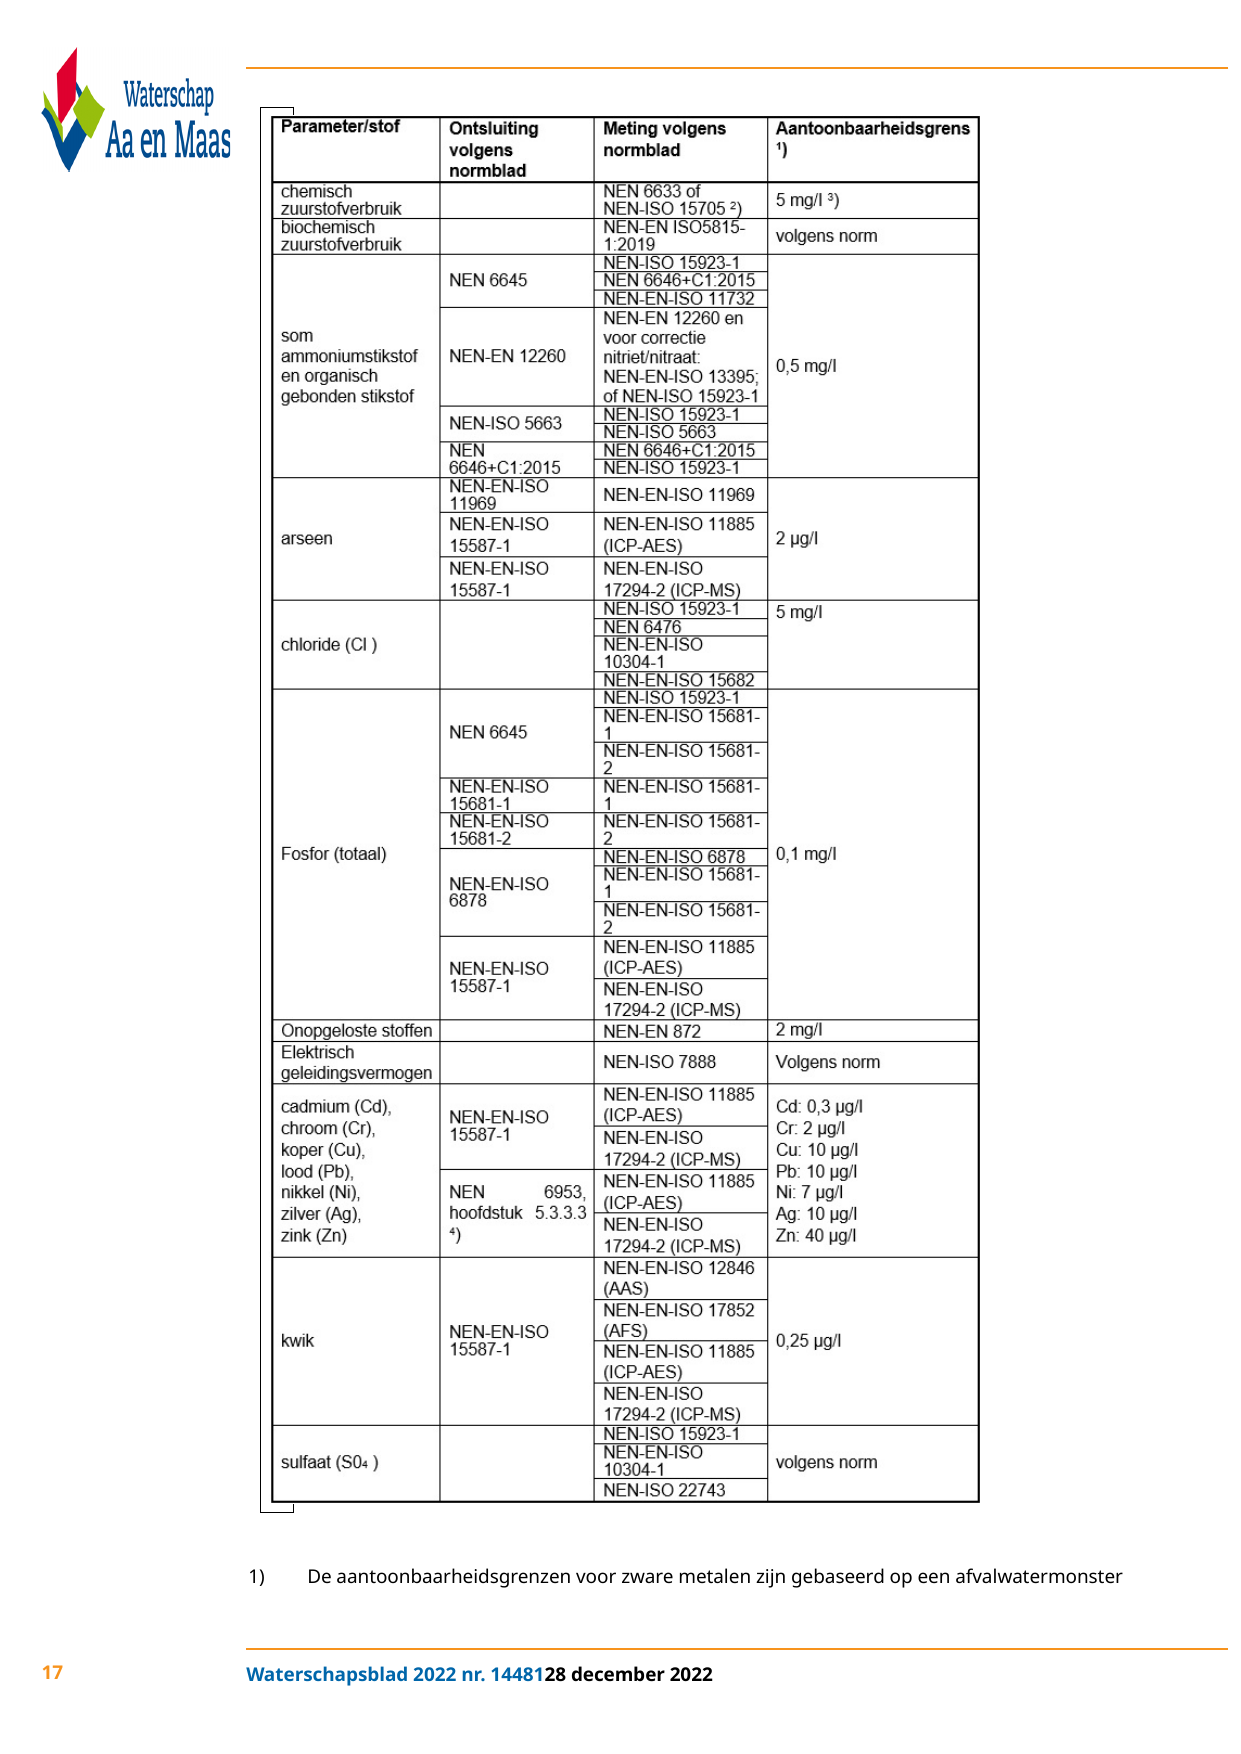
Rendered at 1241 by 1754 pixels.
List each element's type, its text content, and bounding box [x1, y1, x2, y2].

picture [268, 115, 981, 1504]
list De aantoonbaarheidsgrenzen voor zware metalen zijn gebaseerd op een afvalwatermonster [248, 1563, 1152, 1589]
picture [41, 47, 231, 172]
